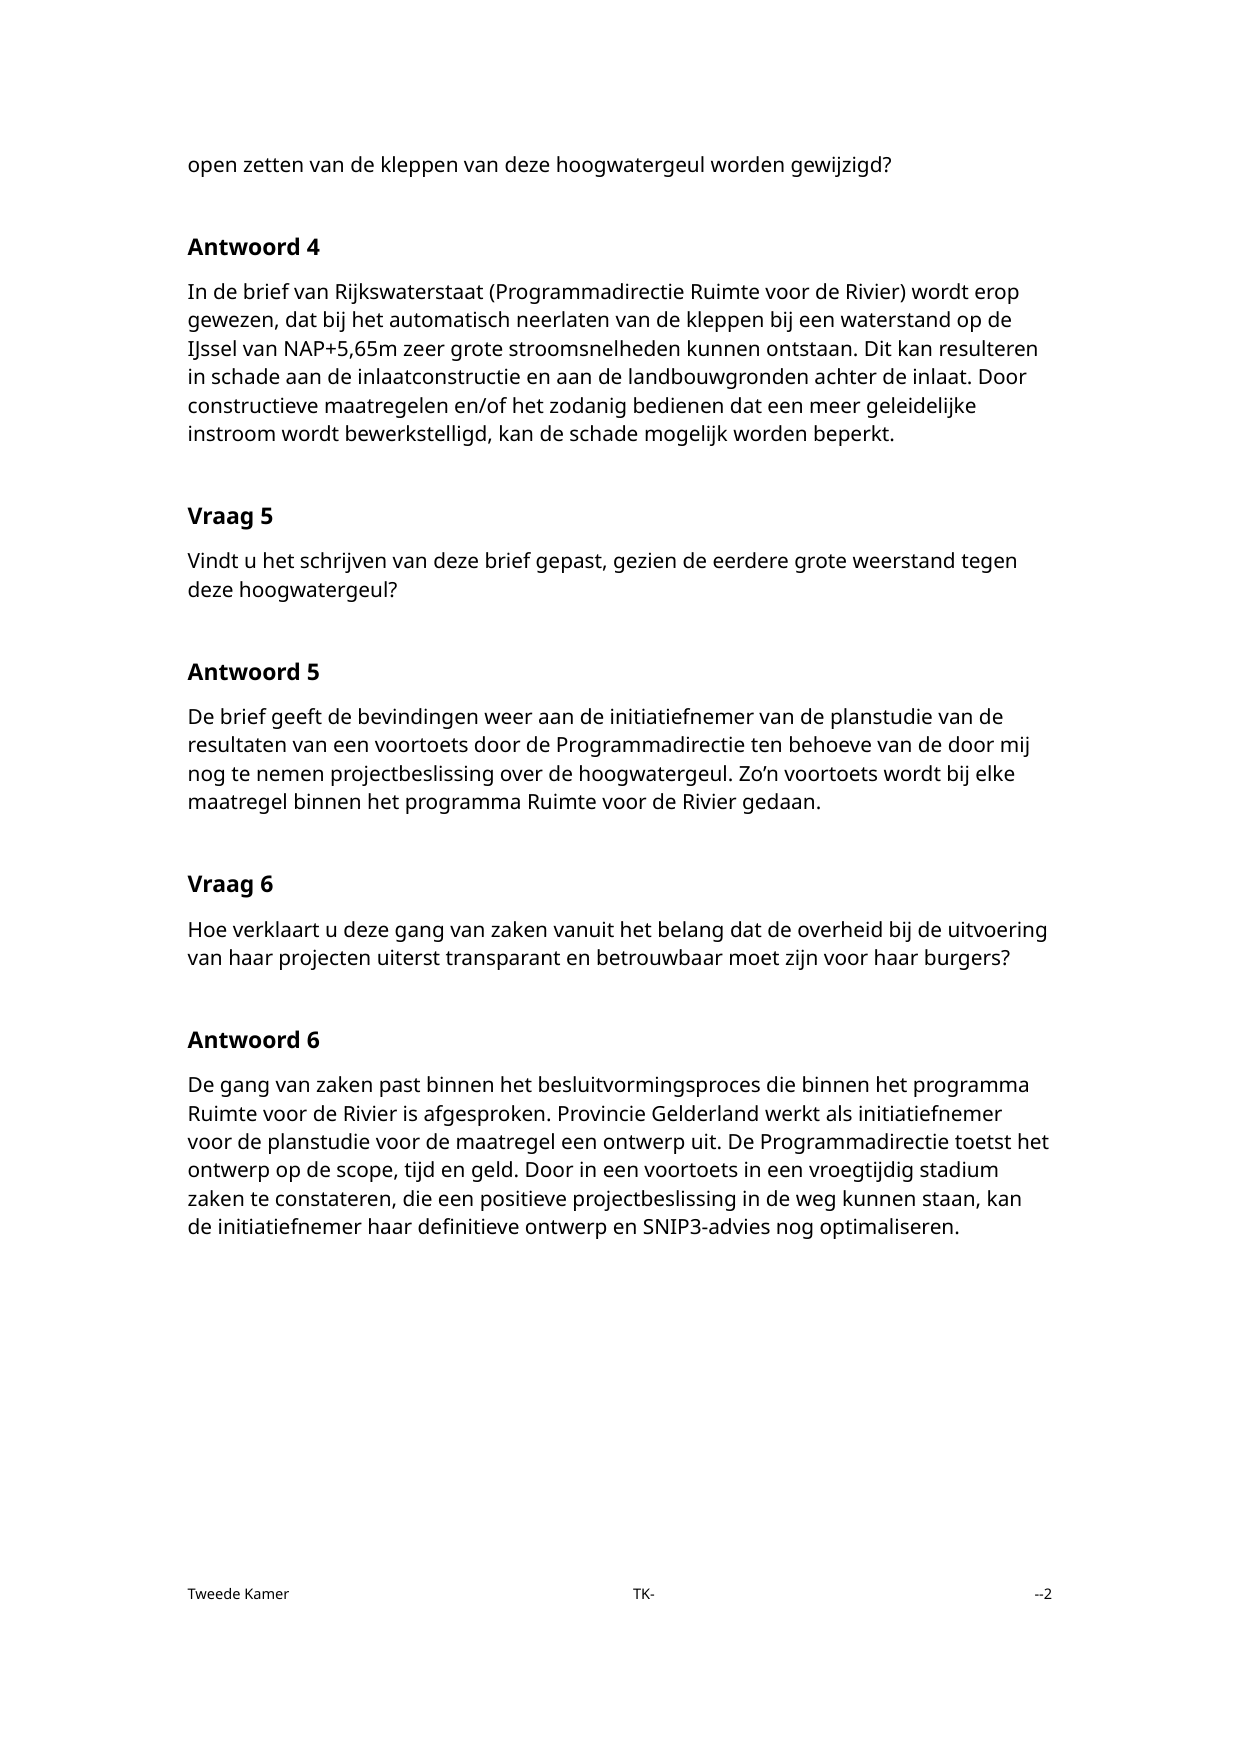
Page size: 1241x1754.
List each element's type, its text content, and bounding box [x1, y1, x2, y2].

subtitle Vraag 5 [187, 500, 1053, 532]
text In de brief van Rijkswaterstaat (Programmadirectie Ruimte voor de Rivier) wordt erop gewezen, dat bij het automatisch neerlaten van de kleppen bij een waterstand op de IJssel van NAP+5,65m zeer grote stroomsnelheden kunnen ontstaan. Dit kan resulteren in schade aan de inlaatconstructie en aan de landbouwgronden achter de inlaat. Door constructieve maatregelen en/of het zodanig bedienen dat een meer geleidelijke instroom wordt bewerkstelligd, kan de schade mogelijk worden beperkt. [187, 277, 1053, 448]
text Hoe verklaart u deze gang van zaken vanuit het belang dat de overheid bij de uitvoering van haar projecten uiterst transparant en betrouwbaar moet zijn voor haar burgers? [187, 915, 1053, 972]
text De gang van zaken past binnen het besluitvormingsproces die binnen het programma Ruimte voor de Rivier is afgesproken. Provincie Gelderland werkt als initiatiefnemer voor de planstudie voor de maatregel een ontwerp uit. De Programmadirectie toetst het ontwerp op de scope, tijd en geld. Door in een voortoets in een vroegtijdig stadium zaken te constateren, die een positieve projectbeslissing in de weg kunnen staan, kan de initiatiefnemer haar definitieve ontwerp en SNIP3-advies nog optimaliseren. [187, 1070, 1053, 1241]
text De brief geeft de bevindingen weer aan de initiatiefnemer van de planstudie van de resultaten van een voortoets door de Programmadirectie ten behoeve van de door mij nog te nemen projectbeslissing over de hoogwatergeul. Zo’n voortoets wordt bij elke maatregel binnen het programma Ruimte voor de Rivier gedaan. [187, 702, 1053, 816]
text Vindt u het schrijven van deze brief gepast, gezien de eerdere grote weerstand tegen deze hoogwatergeul? [187, 547, 1053, 603]
subtitle Antwoord 5 [187, 656, 1053, 687]
text open zetten van de kleppen van deze hoogwatergeul worden gewijzigd? [187, 150, 1053, 178]
subtitle Antwoord 6 [187, 1024, 1053, 1055]
subtitle Vraag 6 [187, 868, 1053, 900]
subtitle Antwoord 4 [187, 231, 1053, 262]
